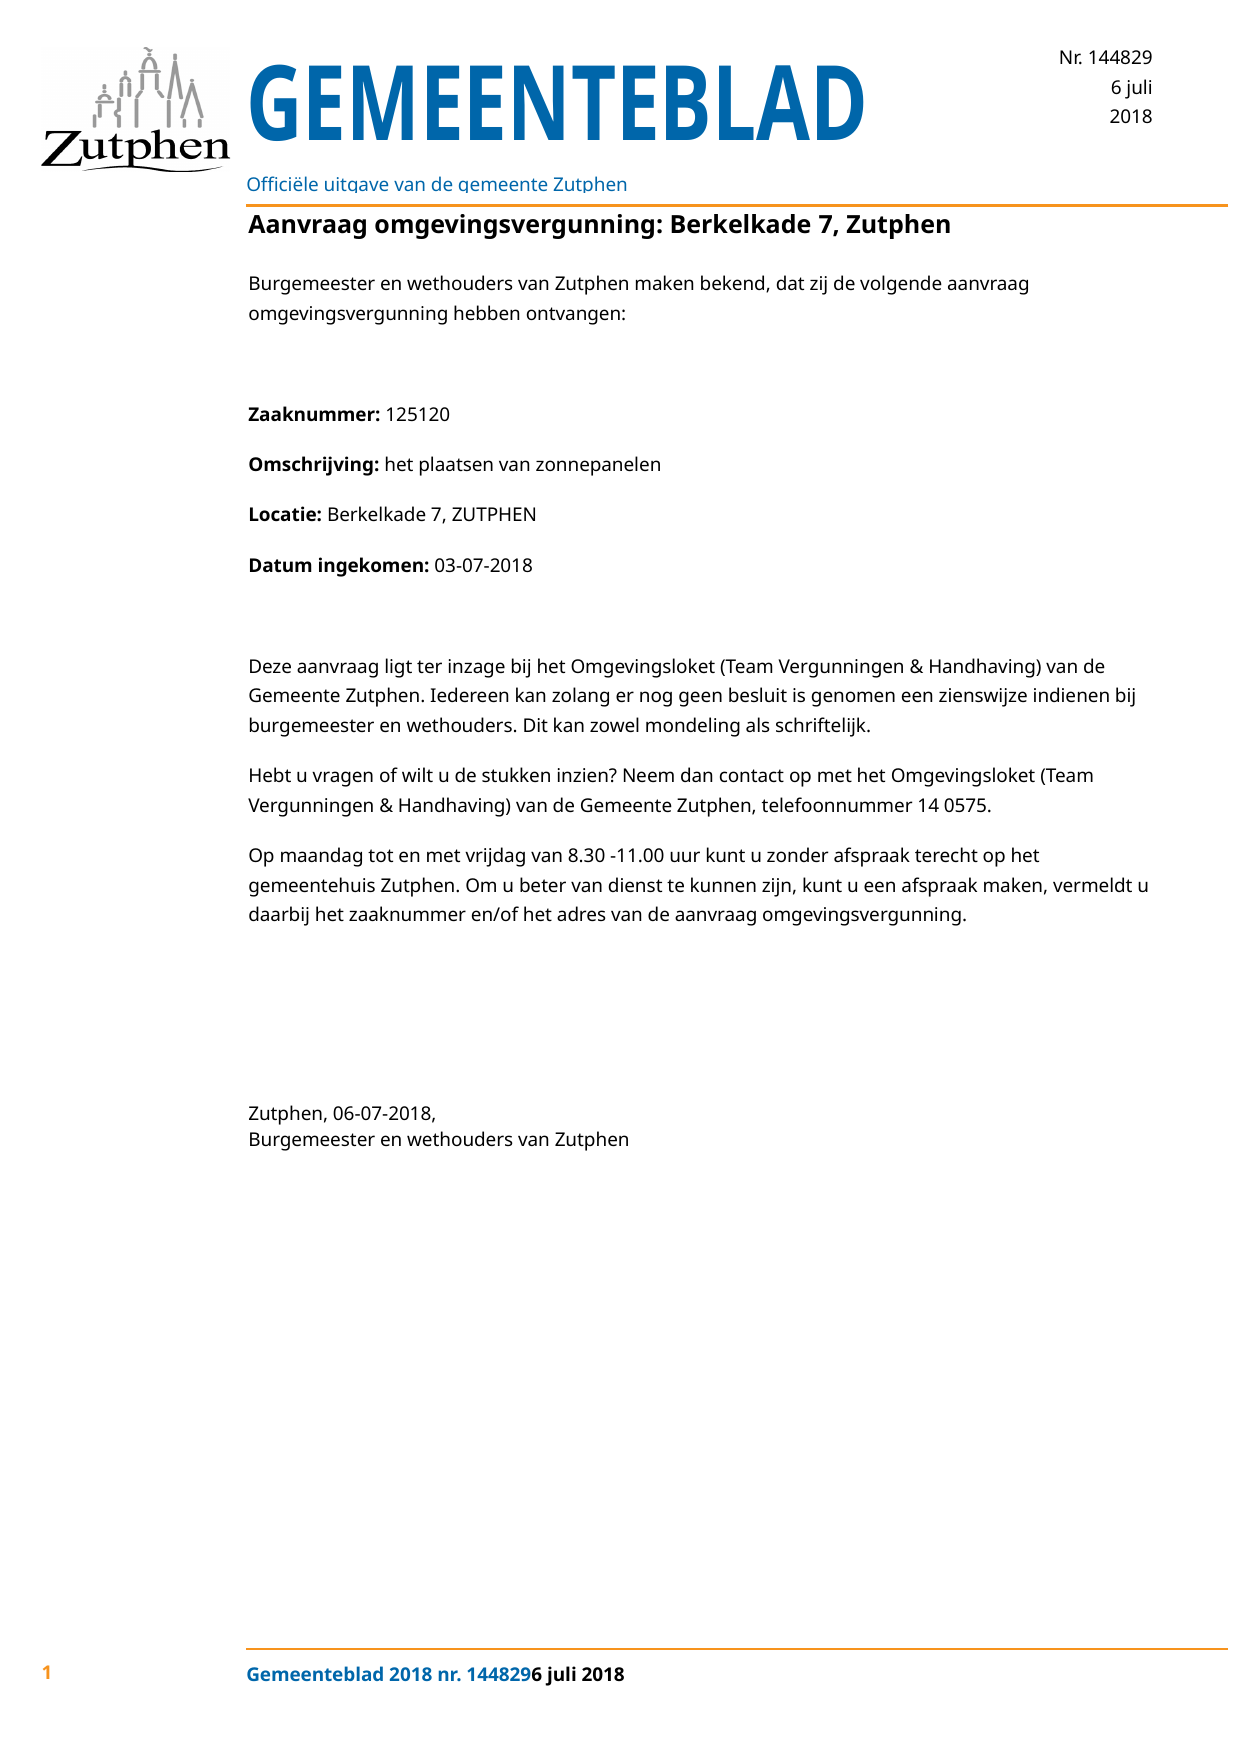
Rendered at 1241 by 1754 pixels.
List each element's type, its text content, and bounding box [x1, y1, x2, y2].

text Burgemeester en wethouders van Zutphen [248, 1126, 1152, 1152]
text Hebt u vragen of wilt u de stukken inzien? Neem dan contact op met het Omgevingsloket (Team Vergunningen & Handhaving) van de Gemeente Zutphen, telefoonnummer 14 0575. [248, 762, 1152, 818]
text Zutphen, 06-07-2018, [248, 1101, 1152, 1126]
text Locatie: Berkelkade 7, ZUTPHEN [248, 502, 1152, 527]
text Aanvraag omgevingsvergunning: Berkelkade 7, Zutphen [248, 207, 1152, 241]
text Datum ingekomen: 03-07-2018 [248, 552, 1152, 578]
text Omschrijving: het plaatsen van zonnepanelen [248, 451, 1152, 477]
picture [41, 47, 231, 172]
text Op maandag tot en met vrijdag van 8.30 -11.00 uur kunt u zonder afspraak terecht op het gemeentehuis Zutphen. Om u beter van dienst te kunnen zijn, kunt u een afspraak maken, vermeldt u daarbij het zaaknummer en/of het adres van de aanvraag omgevingsvergunning. [248, 842, 1152, 927]
text Zaaknummer: 125120 [248, 401, 1152, 426]
text Burgemeester en wethouders van Zutphen maken bekend, dat zij de volgende aanvraag omgevingsvergunning hebben ontvangen: [248, 270, 1152, 326]
text Deze aanvraag ligt ter inzage bij het Omgevingsloket (Team Vergunningen & Handhaving) van de Gemeente Zutphen. Iedereen kan zolang er nog geen besluit is genomen een zienswijze indienen bij burgemeester en wethouders. Dit kan zowel mondeling als schriftelijk. [248, 653, 1152, 738]
